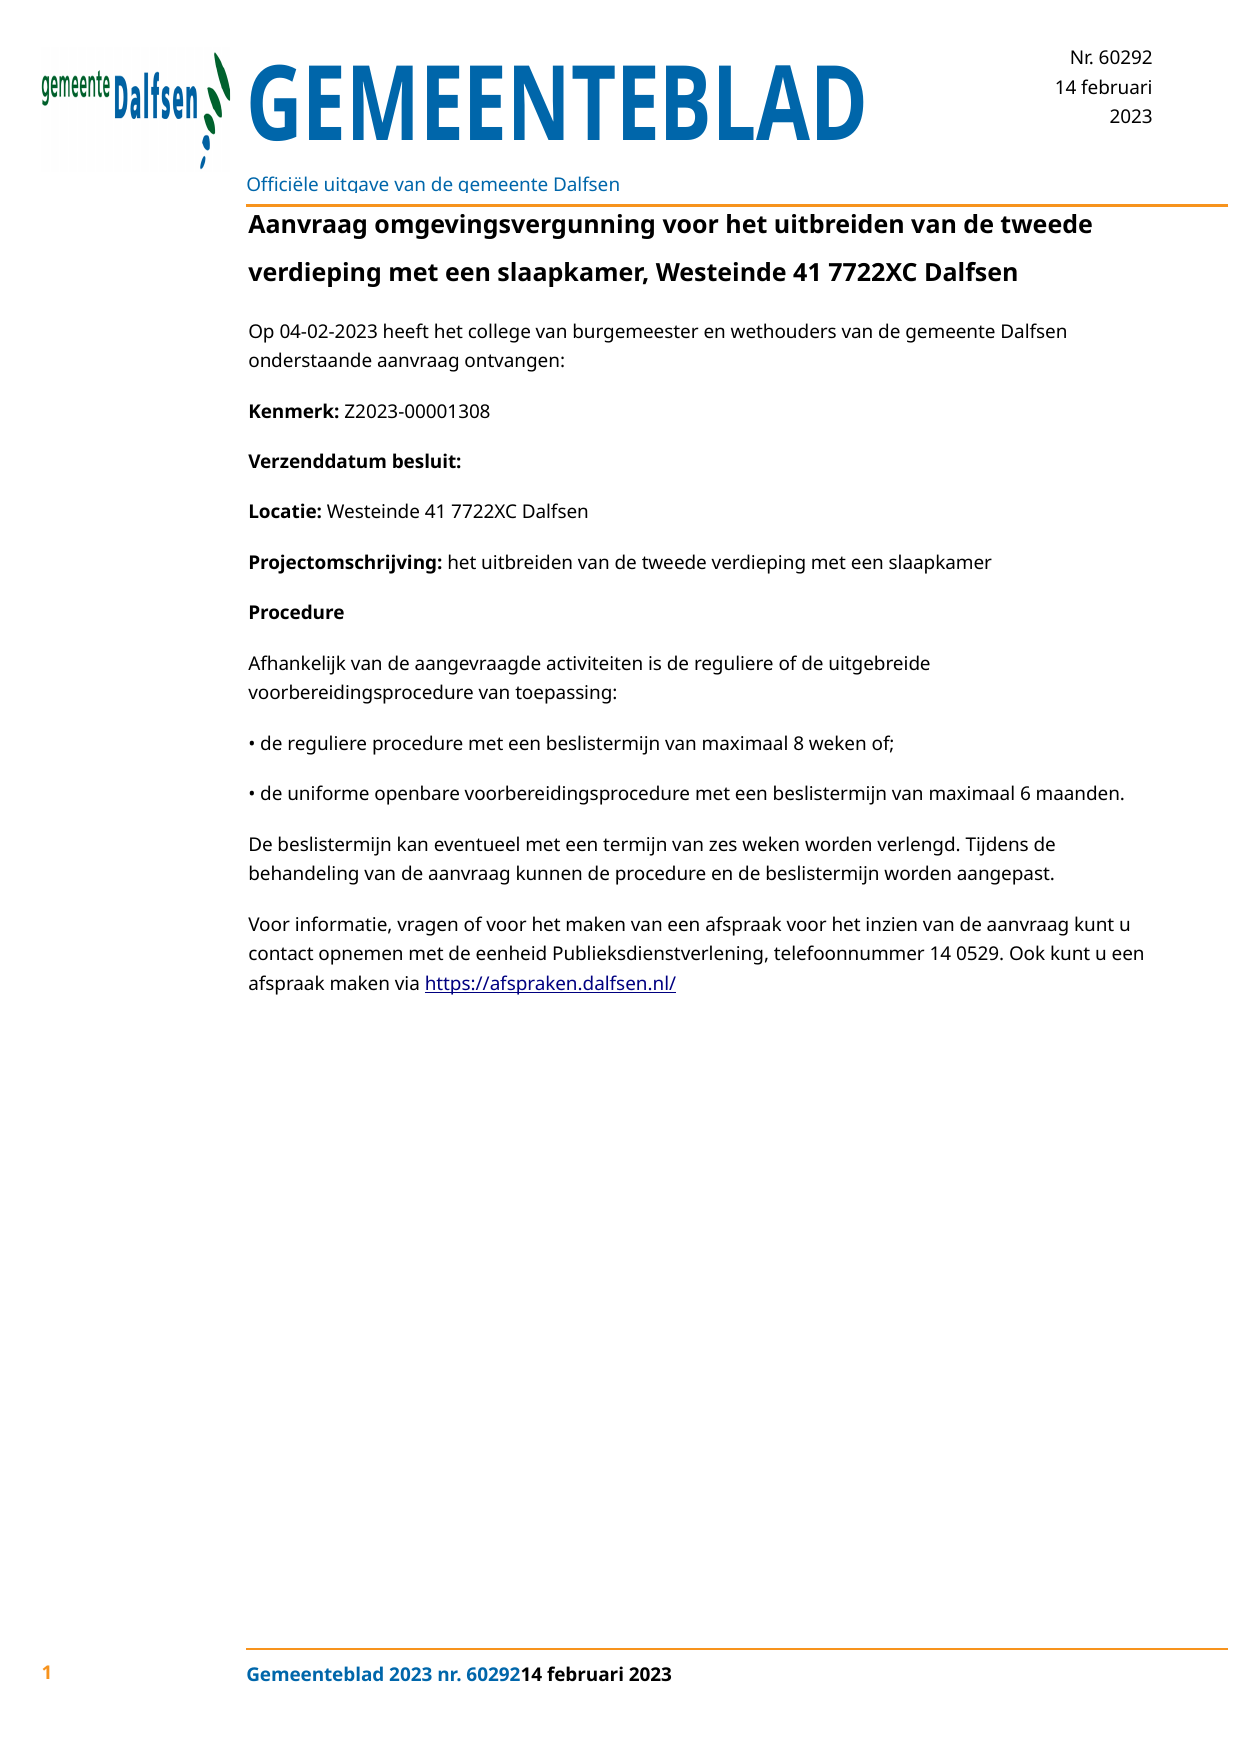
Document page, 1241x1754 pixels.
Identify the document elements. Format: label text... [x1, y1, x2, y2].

text Kenmerk: Z2023-00001308 [248, 398, 1152, 424]
text Voor informatie, vragen of voor het maken van een afspraak voor het inzien van de aanvraag kunt u contact opnemen met de eenheid Publieksdienstverlening, telefoonnummer 14 0529. Ook kunt u een afspraak maken via https://afspraken.dalfsen.nl/ [248, 911, 1152, 996]
text Afhankelijk van de aangevraagde activiteiten is de reguliere of de uitgebreide voorbereidingsprocedure van toepassing: [248, 650, 1152, 705]
text De beslistermijn kan eventueel met een termijn van zes weken worden verlengd. Tijdens de behandeling van de aanvraag kunnen de procedure en de beslistermijn worden aangepast. [248, 831, 1152, 886]
text Verzenddatum besluit: [248, 448, 1152, 474]
text Procedure [248, 599, 1152, 625]
text • de uniforme openbare voorbereidingsprocedure met een beslistermijn van maximaal 6 maanden. [248, 780, 1152, 806]
text Projectomschrijving: het uitbreiden van de tweede verdieping met een slaapkamer [248, 549, 1152, 575]
picture [41, 47, 231, 172]
text Locatie: Westeinde 41 7722XC Dalfsen [248, 499, 1152, 524]
text Aanvraag omgevingsvergunning voor het uitbreiden van de tweede verdieping met een slaapkamer, Westeinde 41 7722XC Dalfsen [248, 207, 1152, 288]
text Op 04-02-2023 heeft het college van burgemeester en wethouders van de gemeente Dalfsen onderstaande aanvraag ontvangen: [248, 318, 1152, 373]
text • de reguliere procedure met een beslistermijn van maximaal 8 weken of; [248, 730, 1152, 756]
